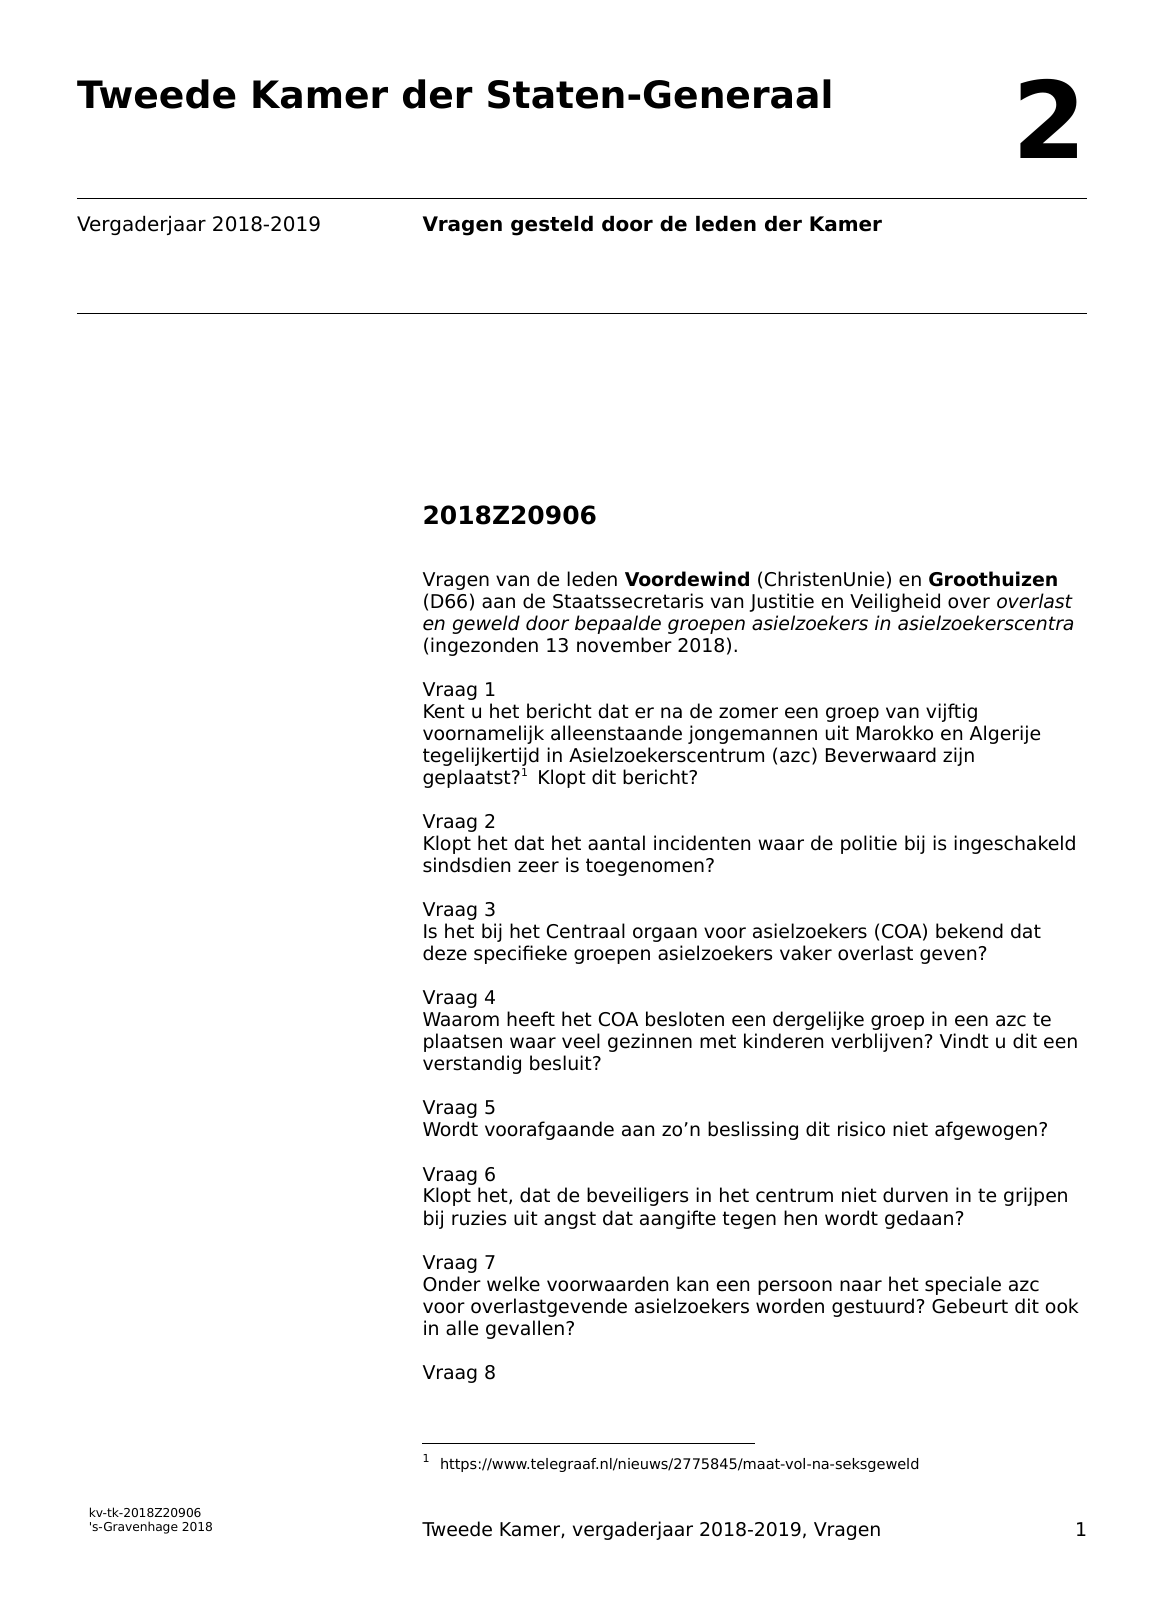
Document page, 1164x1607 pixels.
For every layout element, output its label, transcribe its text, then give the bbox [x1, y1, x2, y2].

text 's-Gravenhage 2018 [88, 1520, 323, 1534]
table_cell Vergaderjaar 2018-2019 [77, 199, 422, 313]
text Waarom heeft het COA besloten een dergelijke groep in een azc te plaatsen waar veel gezinnen met kinderen verblijven? Vindt u dit een verstandig besluit? [422, 1009, 1087, 1075]
text https://www.telegraaf.nl/nieuws/2775845/maat-vol-na-seksgeweld [422, 1452, 1087, 1474]
text Kent u het bericht dat er na de zomer een groep van vijftig voornamelijk alleenstaande jongemannen uit Marokko en Algerije tegelijkertijd in Asielzoekerscentrum (azc) Beverwaard zijn geplaatst? Klopt dit bericht? [422, 701, 1087, 789]
text Vraag 6 [422, 1163, 1087, 1185]
table_header Tweede Kamer der Staten-Generaal [77, 59, 886, 198]
text Vraag 5 [422, 1097, 1087, 1119]
text Is het bij het Centraal orgaan voor asielzoekers (COA) bekend dat deze specifieke groepen asielzoekers vaker overlast geven? [422, 921, 1087, 965]
text Vraag 8 [422, 1362, 1087, 1384]
text Vraag 4 [422, 987, 1087, 1009]
text Vraag 2 [422, 811, 1087, 833]
text 2018Z20906 [422, 501, 1087, 531]
text Klopt het dat het aantal incidenten waar de politie bij is ingeschakeld sindsdien zeer is toegenomen? [422, 833, 1087, 877]
text Vragen van de leden Voordewind (ChristenUnie) en Groothuizen (D66) aan de Staatssecretaris van Justitie en Veiligheid over overlast en geweld door bepaalde groepen asielzoekers in asielzoekerscentra (ingezonden 13 november 2018). [422, 569, 1087, 657]
text Onder welke voorwaarden kan een persoon naar het speciale azc voor overlastgevende asielzoekers worden gestuurd? Gebeurt dit ook in alle gevallen? [422, 1273, 1087, 1339]
text kv-tk-2018Z20906 [88, 1506, 323, 1520]
text Vraag 1 [422, 679, 1087, 701]
table_cell Vragen gesteld door de leden der Kamer [422, 199, 1087, 313]
text Vraag 7 [422, 1252, 1087, 1273]
text Vraag 3 [422, 899, 1087, 921]
text Wordt voorafgaande aan zo’n beslissing dit risico niet afgewogen? [422, 1119, 1087, 1141]
text Klopt het, dat de beveiligers in het centrum niet durven in te grijpen bij ruzies uit angst dat aangifte tegen hen wordt gedaan? [422, 1185, 1087, 1229]
table_header 2 [886, 59, 1087, 198]
